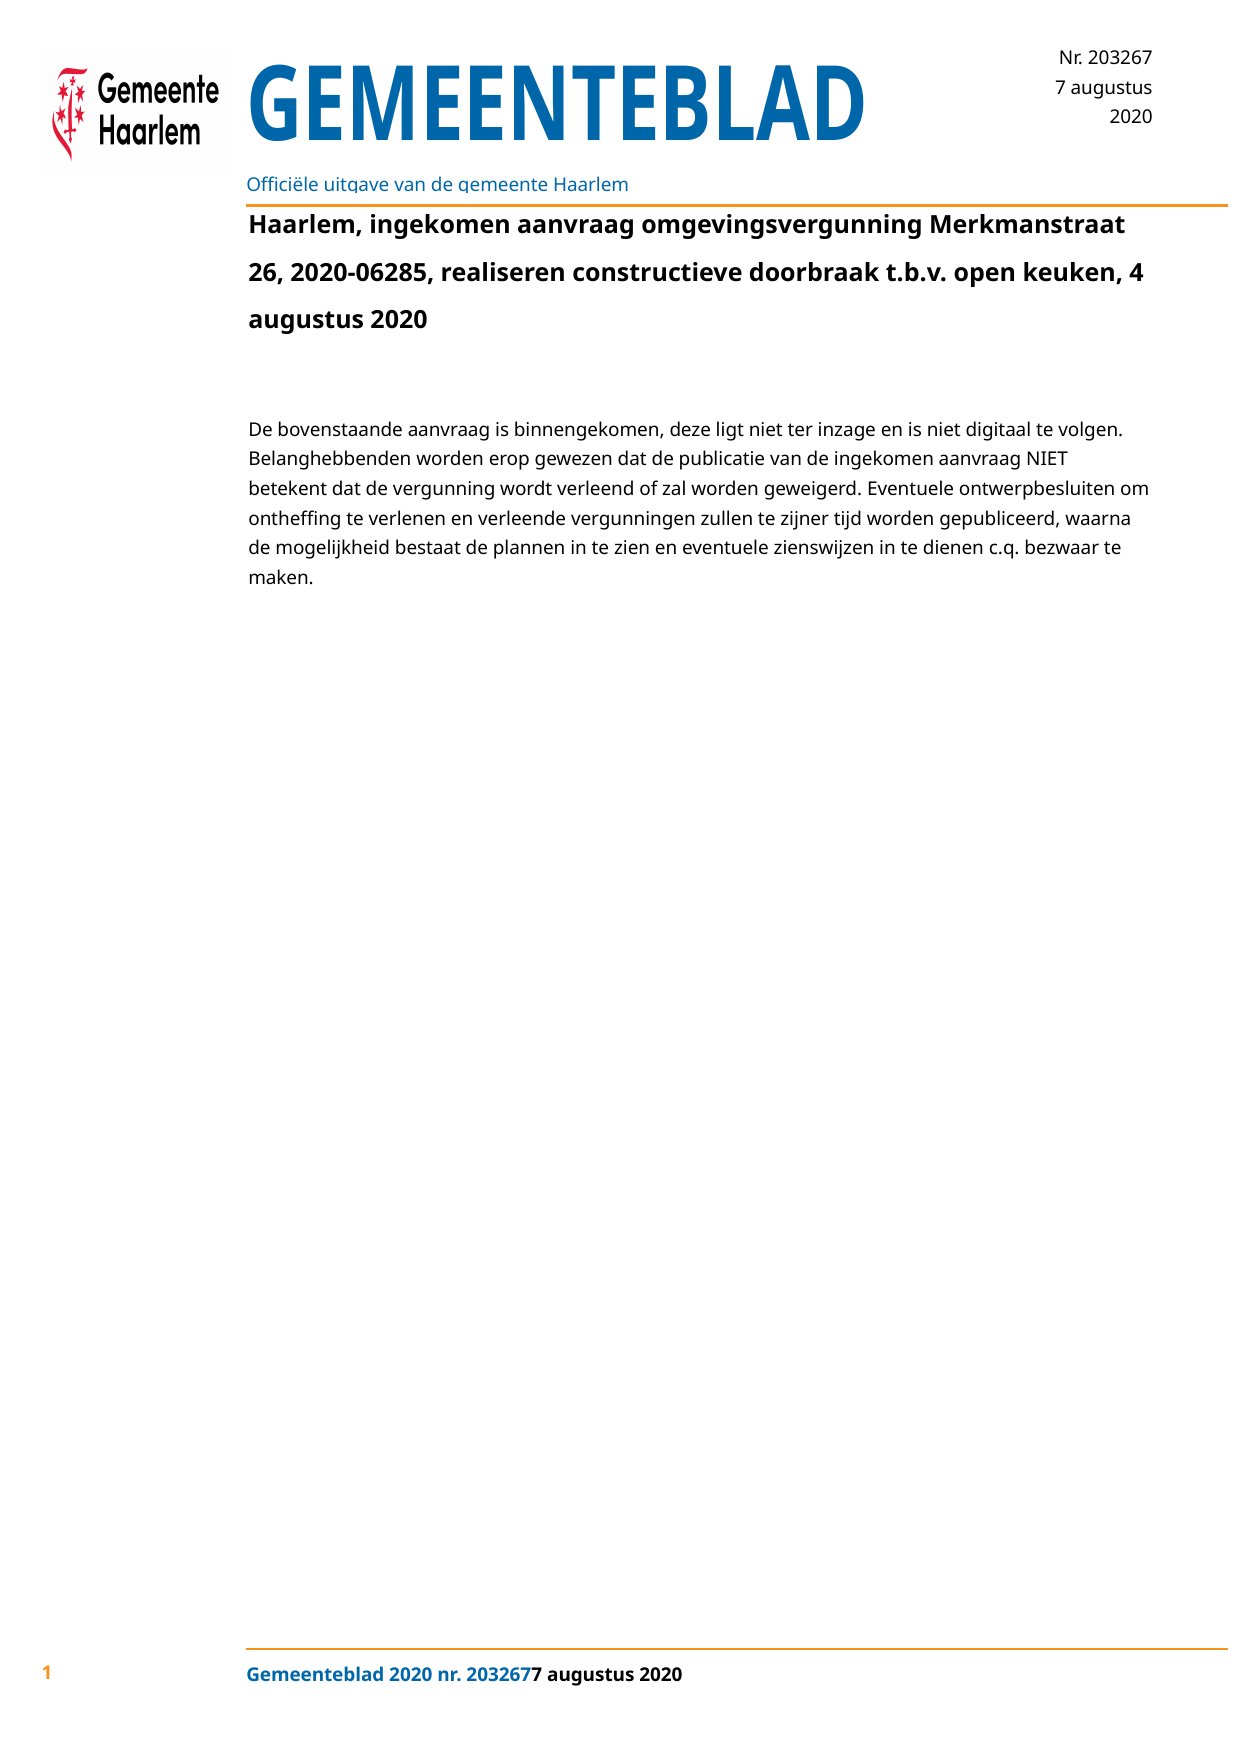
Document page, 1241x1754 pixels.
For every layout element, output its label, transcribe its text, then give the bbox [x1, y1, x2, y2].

text De bovenstaande aanvraag is binnengekomen, deze ligt niet ter inzage en is niet digitaal te volgen. Belanghebbenden worden erop gewezen dat de publicatie van de ingekomen aanvraag NIET betekent dat de vergunning wordt verleend of zal worden geweigerd. Eventuele ontwerpbesluiten om ontheffing te verlenen en verleende vergunningen zullen te zijner tijd worden gepubliceerd, waarna de mogelijkheid bestaat de plannen in te zien en eventuele zienswijzen in te dienen c.q. bezwaar te maken. [248, 416, 1152, 589]
picture [41, 47, 231, 172]
text Haarlem, ingekomen aanvraag omgevingsvergunning Merkmanstraat 26, 2020-06285, realiseren constructieve doorbraak t.b.v. open keuken, 4 augustus 2020 [248, 207, 1152, 336]
